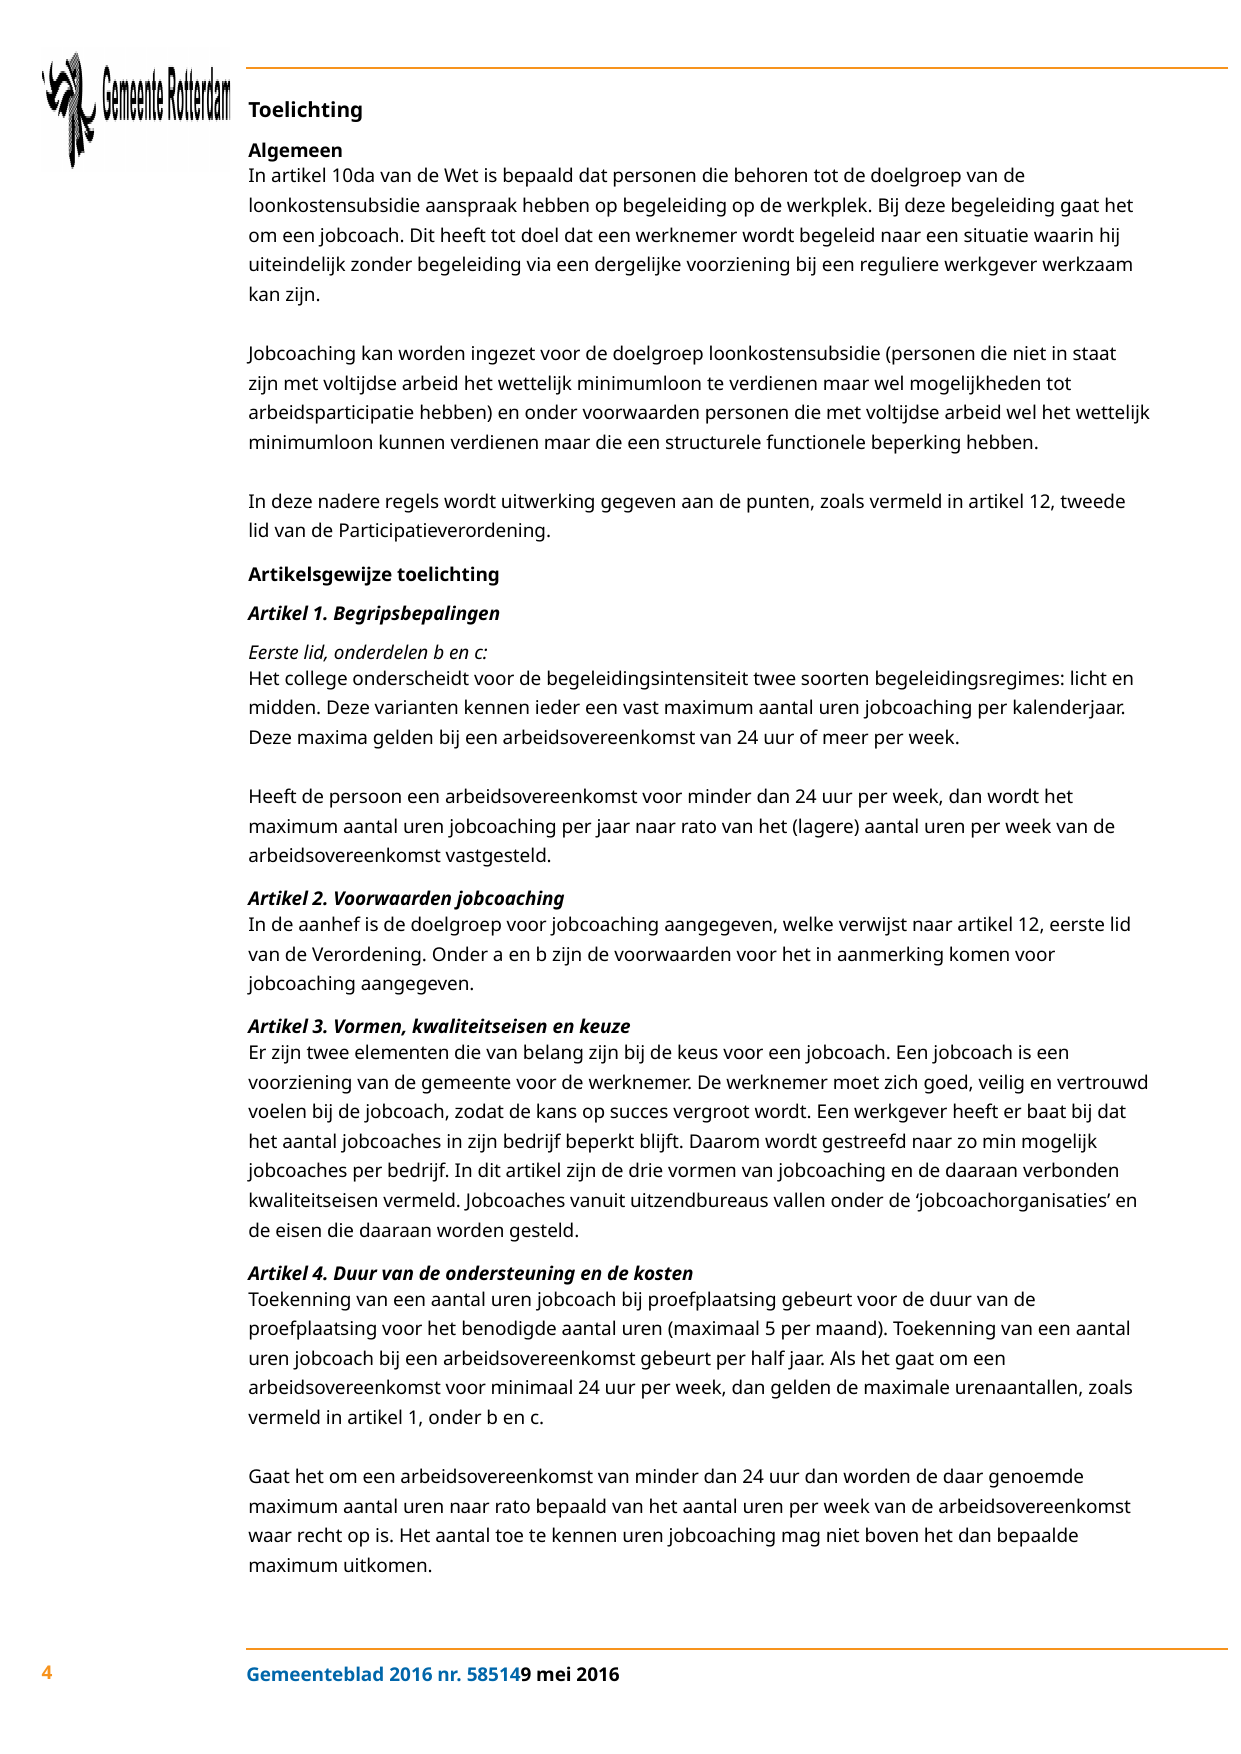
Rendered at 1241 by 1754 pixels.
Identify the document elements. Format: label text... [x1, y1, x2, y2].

text Artikelsgewijze toelichting [248, 561, 1152, 586]
text Artikel 3. Vormen, kwaliteitseisen en keuze [248, 1014, 1152, 1039]
text Heeft de persoon een arbeidsovereenkomst voor minder dan 24 uur per week, dan wordt het maximum aantal uren jobcoaching per jaar naar rato van het (lagere) aantal uren per week van de arbeidsovereenkomst vastgesteld. [248, 783, 1152, 868]
text Artikel 4. Duur van de ondersteuning en de kosten [248, 1260, 1152, 1286]
text Eerste lid, onderdelen b en c: [248, 639, 1152, 665]
text Artikel 1. Begripsbepalingen [248, 600, 1152, 626]
text Toelichting [248, 95, 1152, 123]
text Artikel 2. Voorwaarden jobcoaching [248, 886, 1152, 911]
text In deze nadere regels wordt uitwerking gegeven aan de punten, zoals vermeld in artikel 12, tweede lid van de Participatieverordening. [248, 488, 1152, 543]
text Gaat het om een arbeidsovereenkomst van minder dan 24 uur dan worden de daar genoemde maximum aantal uren naar rato bepaald van het aantal uren per week van de arbeidsovereenkomst waar recht op is. Het aantal toe te kennen uren jobcoaching mag niet boven het dan bepaalde maximum uitkomen. [248, 1463, 1152, 1578]
text In artikel 10da van de Wet is bepaald dat personen die behoren tot de doelgroep van de loonkostensubsidie aanspraak hebben op begeleiding op de werkplek. Bij deze begeleiding gaat het om een jobcoach. Dit heeft tot doel dat een werknemer wordt begeleid naar een situatie waarin hij uiteindelijk zonder begeleiding via een dergelijke voorziening bij een reguliere werkgever werkzaam kan zijn. [248, 163, 1152, 307]
text Algemeen [248, 137, 1152, 163]
text In de aanhef is de doelgroep voor jobcoaching aangegeven, welke verwijst naar artikel 12, eerste lid van de Verordening. Onder a en b zijn de voorwaarden voor het in aanmerking komen voor jobcoaching aangegeven. [248, 911, 1152, 996]
text Er zijn twee elementen die van belang zijn bij de keus voor een jobcoach. Een jobcoach is een voorziening van de gemeente voor de werknemer. De werknemer moet zich goed, veilig en vertrouwd voelen bij de jobcoach, zodat de kans op succes vergroot wordt. Een werkgever heeft er baat bij dat het aantal jobcoaches in zijn bedrijf beperkt blijft. Daarom wordt gestreefd naar zo min mogelijk jobcoaches per bedrijf. In dit artikel zijn de drie vormen van jobcoaching en de daaraan verbonden kwaliteitseisen vermeld. Jobcoaches vanuit uitzendbureaus vallen onder de ‘jobcoachorganisaties’ en de eisen die daaraan worden gesteld. [248, 1039, 1152, 1243]
text Toekenning van een aantal uren jobcoach bij proefplaatsing gebeurt voor de duur van de proefplaatsing voor het benodigde aantal uren (maximaal 5 per maand). Toekenning van een aantal uren jobcoach bij een arbeidsovereenkomst gebeurt per half jaar. Als het gaat om een arbeidsovereenkomst voor minimaal 24 uur per week, dan gelden de maximale urenaantallen, zoals vermeld in artikel 1, onder b en c. [248, 1286, 1152, 1430]
picture [41, 47, 231, 172]
text Het college onderscheidt voor de begeleidingsintensiteit twee soorten begeleidingsregimes: licht en midden. Deze varianten kennen ieder een vast maximum aantal uren jobcoaching per kalenderjaar. Deze maxima gelden bij een arbeidsovereenkomst van 24 uur of meer per week. [248, 665, 1152, 750]
text Jobcoaching kan worden ingezet voor de doelgroep loonkostensubsidie (personen die niet in staat zijn met voltijdse arbeid het wettelijk minimumloon te verdienen maar wel mogelijkheden tot arbeidsparticipatie hebben) en onder voorwaarden personen die met voltijdse arbeid wel het wettelijk minimumloon kunnen verdienen maar die een structurele functionele beperking hebben. [248, 340, 1152, 454]
